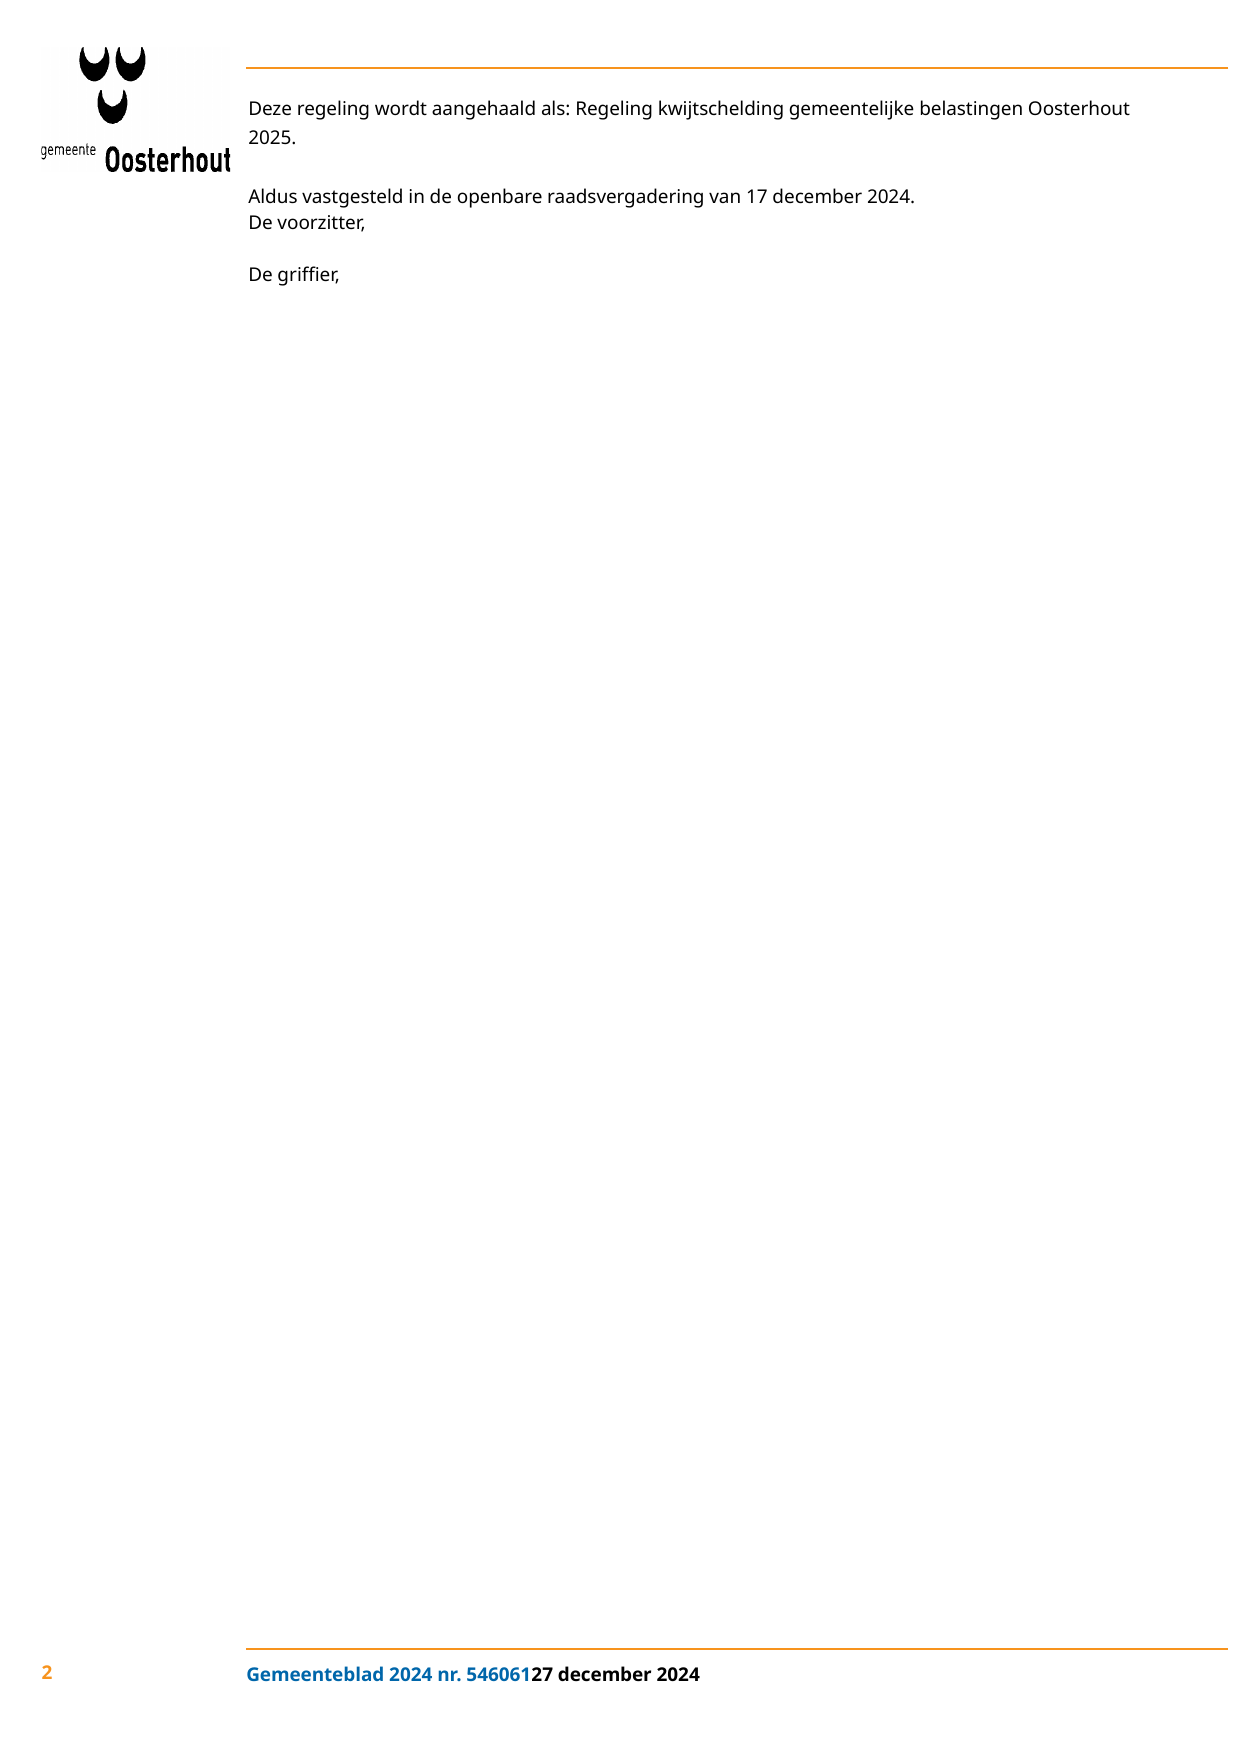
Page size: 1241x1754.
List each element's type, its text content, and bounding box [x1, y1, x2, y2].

text De griffier, [248, 261, 1152, 286]
text De voorzitter, [248, 209, 1152, 235]
text Deze regeling wordt aangehaald als: Regeling kwijtschelding gemeentelijke belastingen Oosterhout 2025. [248, 95, 1152, 150]
text Aldus vastgesteld in de openbare raadsvergadering van 17 december 2024. [248, 183, 1152, 209]
picture [41, 47, 231, 172]
